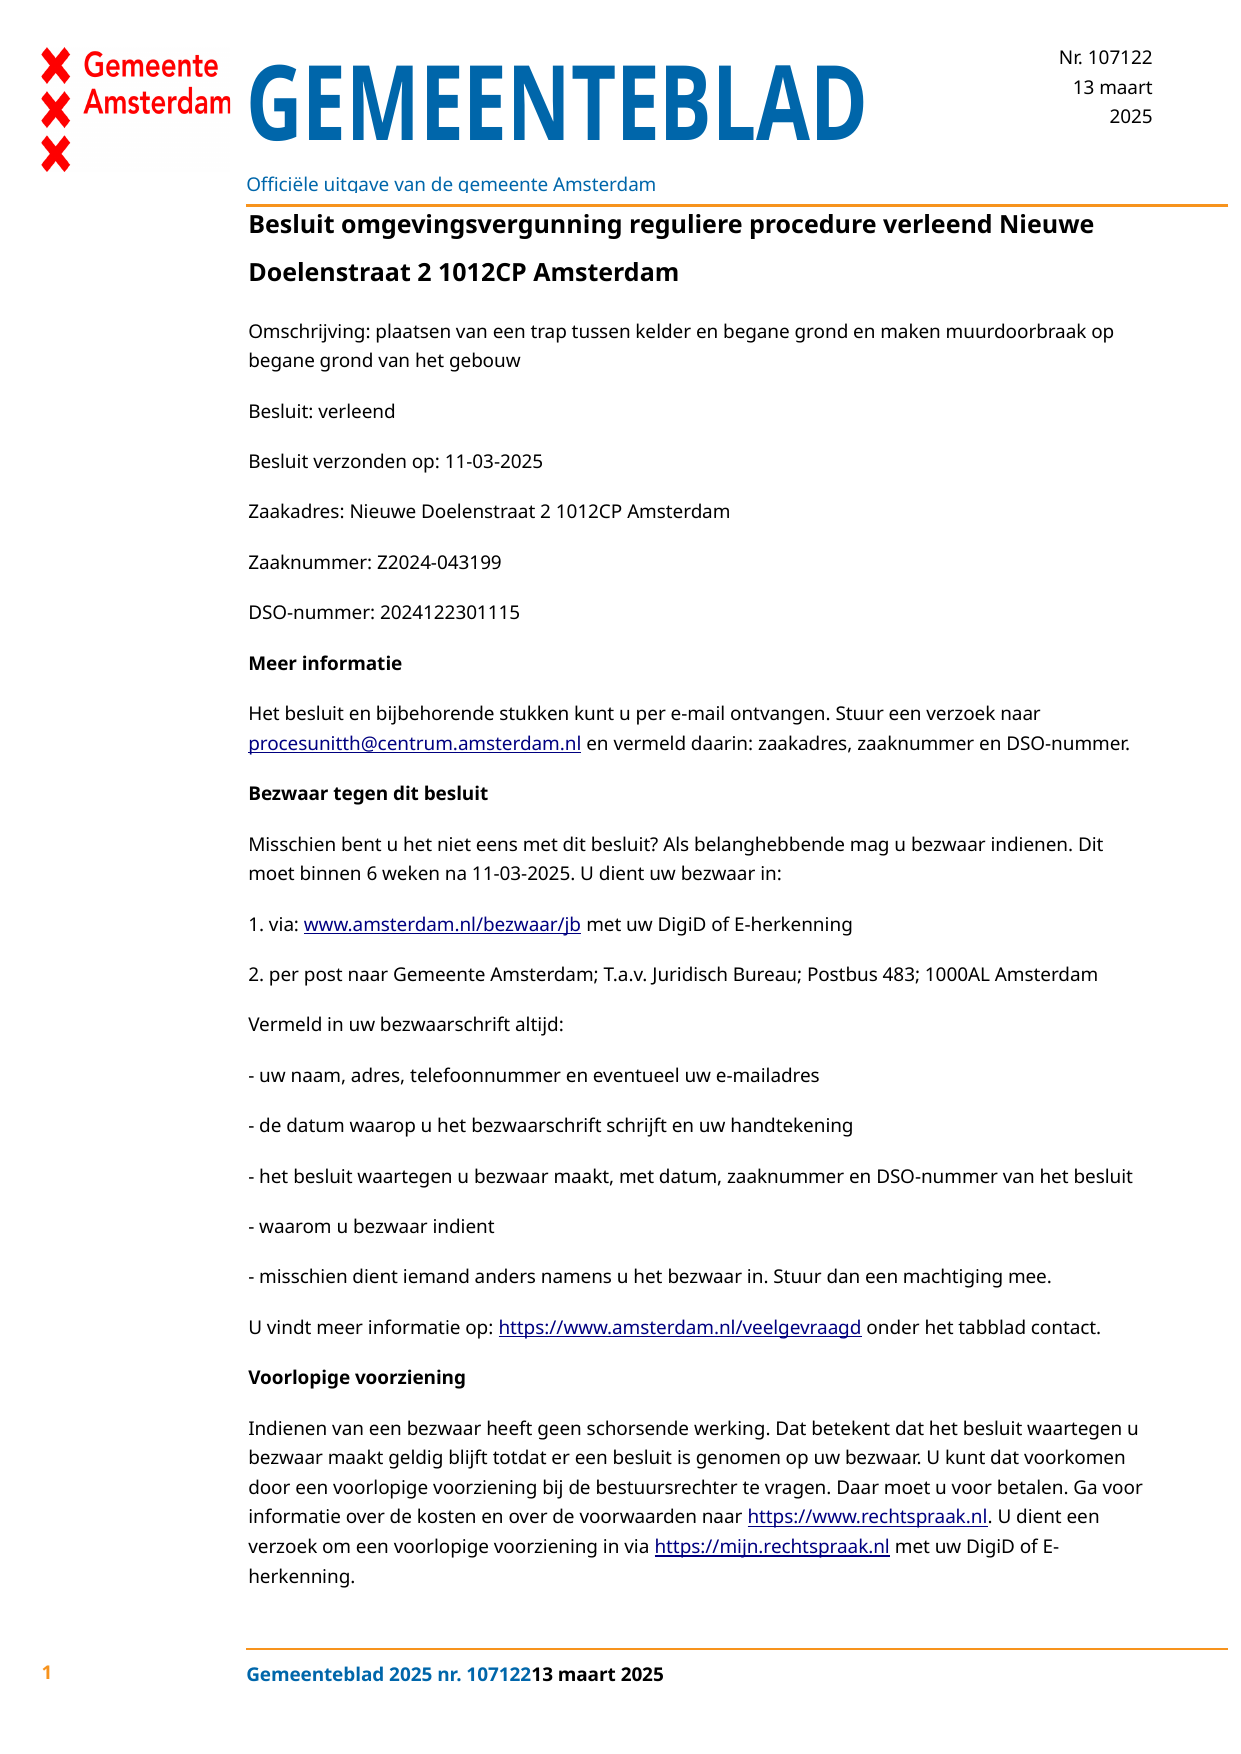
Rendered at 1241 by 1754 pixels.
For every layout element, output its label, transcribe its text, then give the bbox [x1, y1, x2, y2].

text Besluit omgevingsvergunning reguliere procedure verleend Nieuwe Doelenstraat 2 1012CP Amsterdam [248, 207, 1152, 288]
text Zaakadres: Nieuwe Doelenstraat 2 1012CP Amsterdam [248, 499, 1152, 524]
text Vermeld in uw bezwaarschrift altijd: [248, 1012, 1152, 1037]
text - het besluit waartegen u bezwaar maakt, met datum, zaaknummer en DSO-nummer van het besluit [248, 1163, 1152, 1189]
text 1. via: www.amsterdam.nl/bezwaar/jb met uw DigiD of E-herkenning [248, 911, 1152, 937]
text - uw naam, adres, telefoonnummer en eventueel uw e-mailadres [248, 1062, 1152, 1088]
text - de datum waarop u het bezwaarschrift schrijft en uw handtekening [248, 1112, 1152, 1138]
text Indienen van een bezwaar heeft geen schorsende werking. Dat betekent dat het besluit waartegen u bezwaar maakt geldig blijft totdat er een besluit is genomen op uw bezwaar. U kunt dat voorkomen door een voorlopige voorziening bij de bestuursrechter te vragen. Daar moet u voor betalen. Ga voor informatie over de kosten en over de voorwaarden naar https://www.rechtspraak.nl. U dient een verzoek om een voorlopige voorziening in via https://mijn.rechtspraak.nl met uw DigiD of E-herkenning. [248, 1415, 1152, 1589]
text Zaaknummer: Z2024-043199 [248, 549, 1152, 575]
text - misschien dient iemand anders namens u het bezwaar in. Stuur dan een machtiging mee. [248, 1264, 1152, 1289]
text Voorlopige voorziening [248, 1364, 1152, 1390]
text Bezwaar tegen dit besluit [248, 780, 1152, 806]
text Meer informatie [248, 650, 1152, 676]
text - waarom u bezwaar indient [248, 1213, 1152, 1239]
text Besluit: verleend [248, 398, 1152, 424]
text Misschien bent u het niet eens met dit besluit? Als belanghebbende mag u bezwaar indienen. Dit moet binnen 6 weken na 11-03-2025. U dient uw bezwaar in: [248, 831, 1152, 886]
text Het besluit en bijbehorende stukken kunt u per e-mail ontvangen. Stuur een verzoek naar procesunitth@centrum.amsterdam.nl en vermeld daarin: zaakadres, zaaknummer en DSO-nummer. [248, 700, 1152, 756]
text 2. per post naar Gemeente Amsterdam; T.a.v. Juridisch Bureau; Postbus 483; 1000AL Amsterdam [248, 961, 1152, 987]
text U vindt meer informatie op: https://www.amsterdam.nl/veelgevraagd onder het tabblad contact. [248, 1314, 1152, 1340]
text Besluit verzonden op: 11-03-2025 [248, 448, 1152, 474]
text DSO-nummer: 2024122301115 [248, 599, 1152, 625]
text Omschrijving: plaatsen van een trap tussen kelder en begane grond en maken muurdoorbraak op begane grond van het gebouw [248, 318, 1152, 373]
picture [41, 47, 231, 172]
